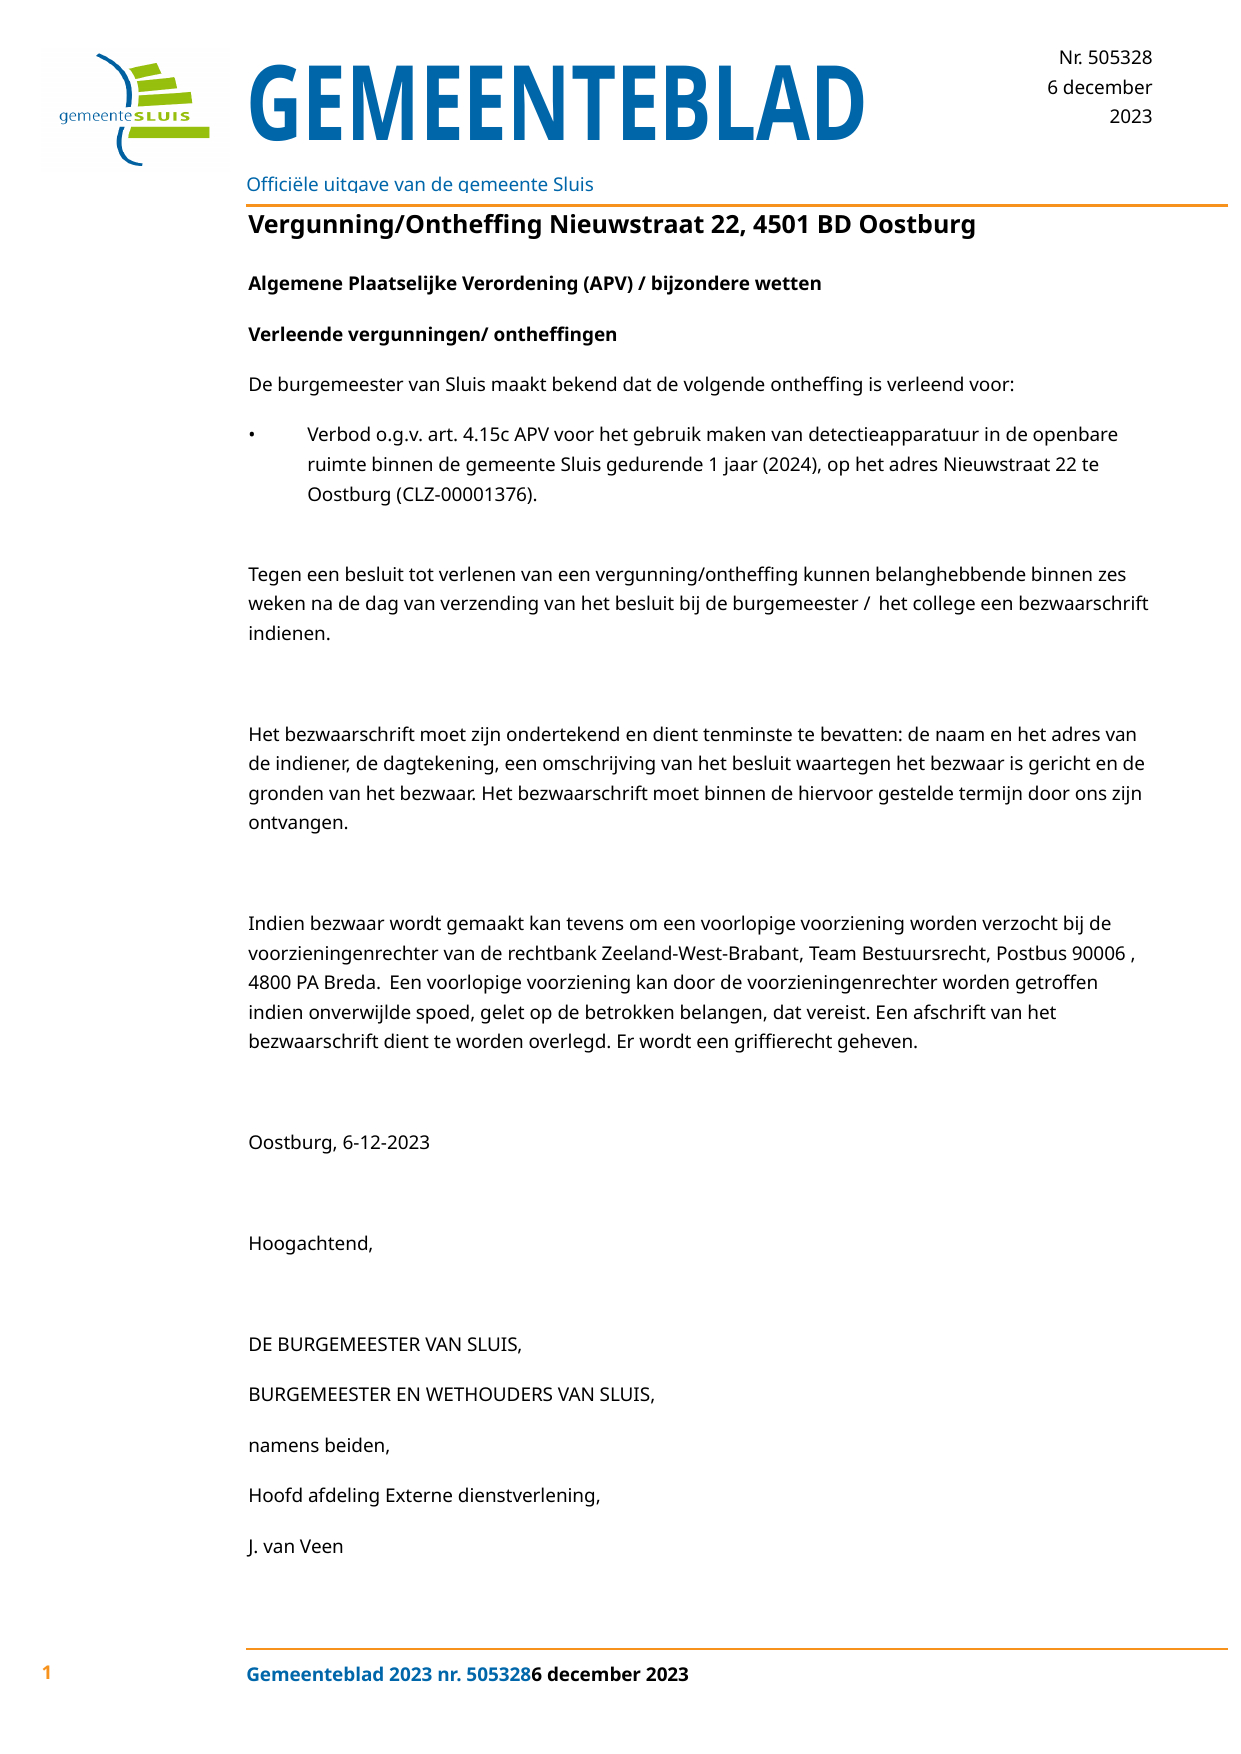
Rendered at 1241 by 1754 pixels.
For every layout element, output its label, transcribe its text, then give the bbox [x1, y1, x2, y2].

list Verbod o.g.v. art. 4.15c APV voor het gebruik maken van detectieapparatuur in de openbare ruimte binnen de gemeente Sluis gedurende 1 jaar (2024), op het adres Nieuwstraat 22 te Oostburg (CLZ-00001376). [248, 422, 1152, 506]
text Oostburg, 6-12-2023 [248, 1129, 1152, 1155]
text Hoofd afdeling Externe dienstverlening, [248, 1482, 1152, 1508]
text Het bezwaarschrift moet zijn ondertekend en dient tenminste te bevatten: de naam en het adres van de indiener, de dagtekening, een omschrijving van het besluit waartegen het bezwaar is gericht en de gronden van het bezwaar. Het bezwaarschrift moet binnen de hiervoor gestelde termijn door ons zijn ontvangen. [248, 721, 1152, 835]
text De burgemeester van Sluis maakt bekend dat de volgende ontheffing is verleend voor: [248, 371, 1152, 397]
text Tegen een besluit tot verlenen van een vergunning/ontheffing kunnen belanghebbende binnen zes weken na de dag van verzending van het besluit bij de burgemeester / het college een bezwaarschrift indienen. [248, 561, 1152, 646]
text Algemene Plaatselijke Verordening (APV) / bijzondere wetten [248, 270, 1152, 296]
text Verleende vergunningen/ ontheffingen [248, 321, 1152, 346]
text J. van Veen [248, 1533, 1152, 1558]
text Indien bezwaar wordt gemaakt kan tevens om een voorlopige voorziening worden verzocht bij de voorzieningenrechter van de rechtbank Zeeland-West-Brabant, Team Bestuursrecht, Postbus 90006 , 4800 PA Breda. Een voorlopige voorziening kan door de voorzieningenrechter worden getroffen indien onverwijlde spoed, gelet op de betrokken belangen, dat vereist. Een afschrift van het bezwaarschrift dient te worden overlegd. Er wordt een griffierecht geheven. [248, 910, 1152, 1054]
text Vergunning/Ontheffing Nieuwstraat 22, 4501 BD Oostburg [248, 207, 1152, 241]
text Hoogachtend, [248, 1230, 1152, 1256]
picture [41, 47, 231, 172]
text BURGEMEESTER EN WETHOUDERS VAN SLUIS, [248, 1382, 1152, 1407]
text DE BURGEMEESTER VAN SLUIS, [248, 1331, 1152, 1357]
text namens beiden, [248, 1432, 1152, 1458]
